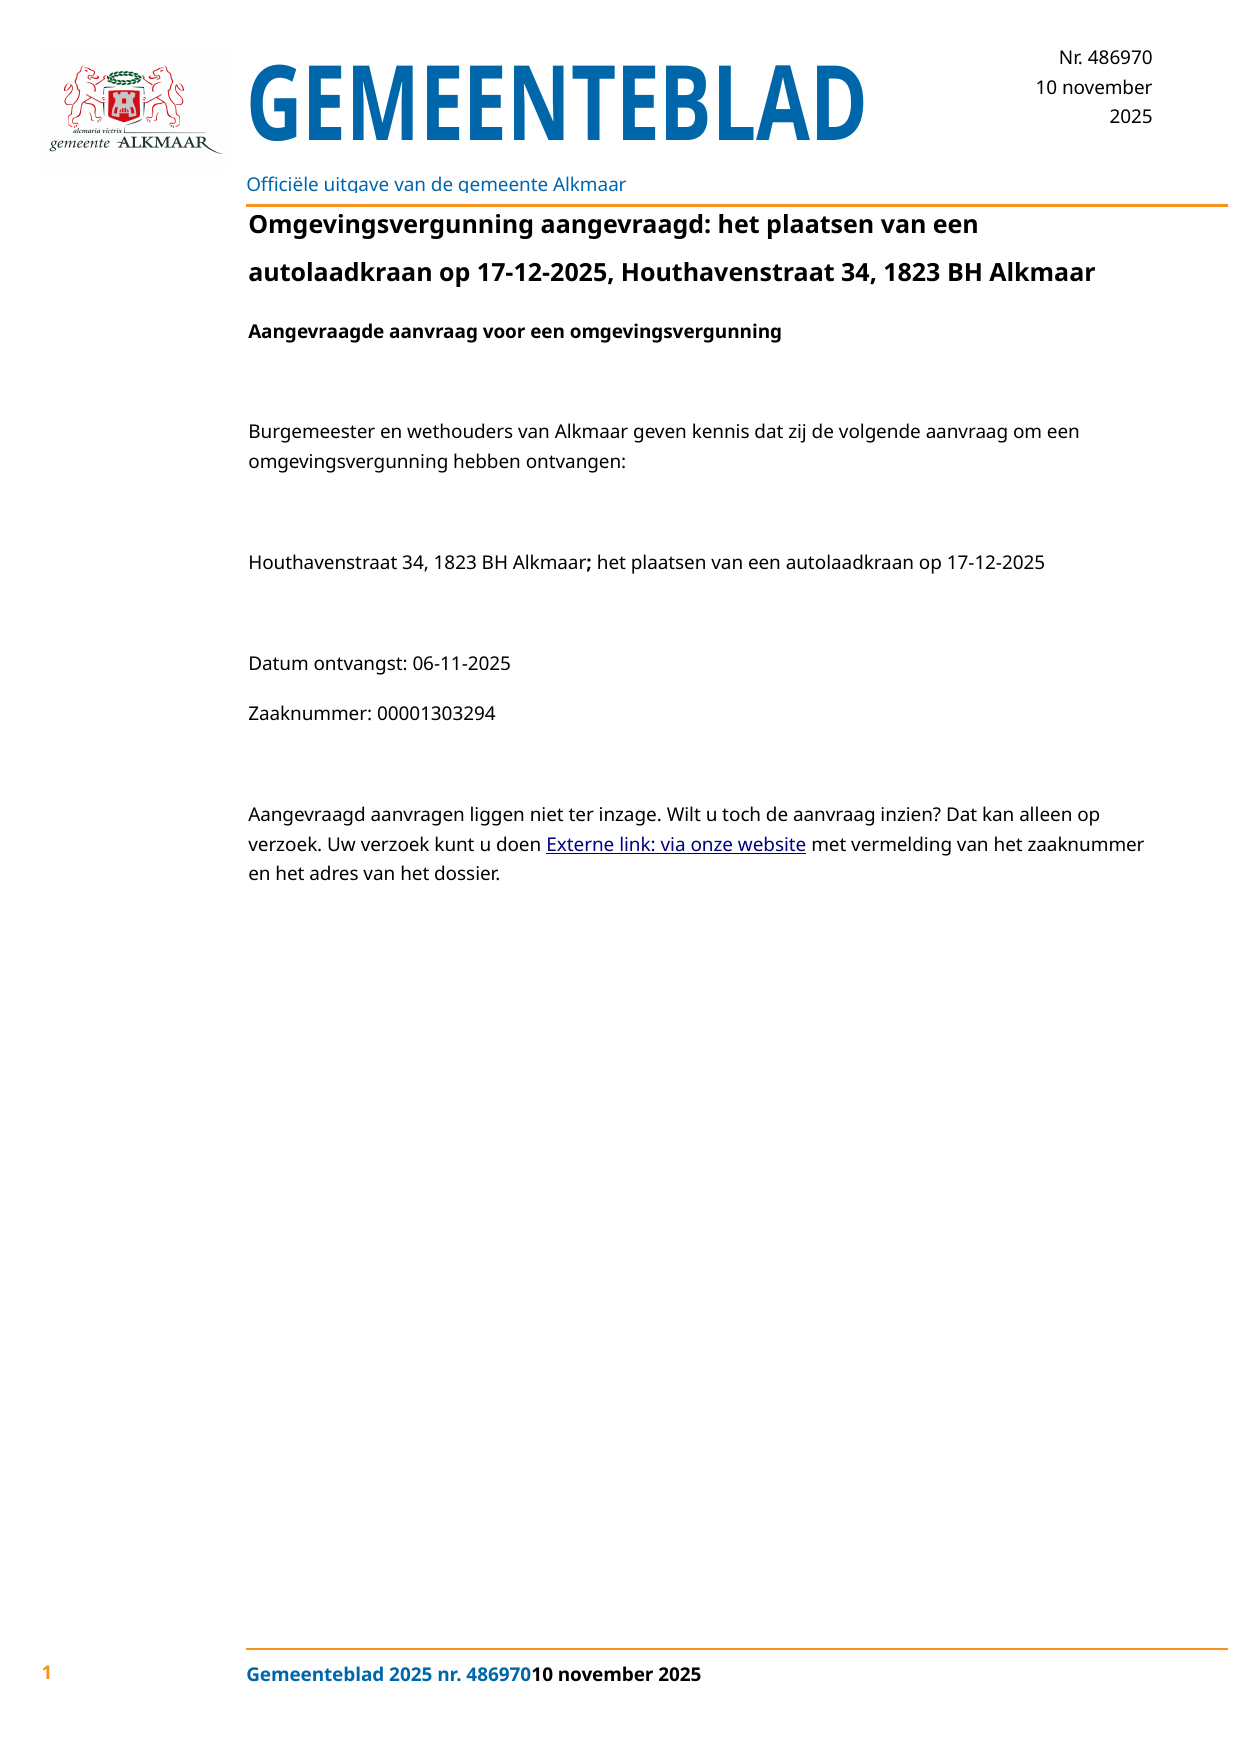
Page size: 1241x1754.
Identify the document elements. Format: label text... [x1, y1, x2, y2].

text Aangevraagd aanvragen liggen niet ter inzage. Wilt u toch de aanvraag inzien? Dat kan alleen op verzoek. Uw verzoek kunt u doen Externe link: via onze website met vermelding van het zaaknummer en het adres van het dossier. [248, 801, 1152, 886]
text Aangevraagde aanvraag voor een omgevingsvergunning [248, 318, 1152, 344]
text Burgemeester en wethouders van Alkmaar geven kennis dat zij de volgende aanvraag om een omgevingsvergunning hebben ontvangen: [248, 419, 1152, 474]
text Datum ontvangst: 06-11-2025 [248, 650, 1152, 676]
text Omgevingsvergunning aangevraagd: het plaatsen van een autolaadkraan op 17-12-2025, Houthavenstraat 34, 1823 BH Alkmaar [248, 207, 1152, 288]
text Zaaknummer: 00001303294 [248, 700, 1152, 726]
picture [41, 47, 231, 172]
text Houthavenstraat 34, 1823 BH Alkmaar; het plaatsen van een autolaadkraan op 17-12-2025 [248, 549, 1152, 575]
